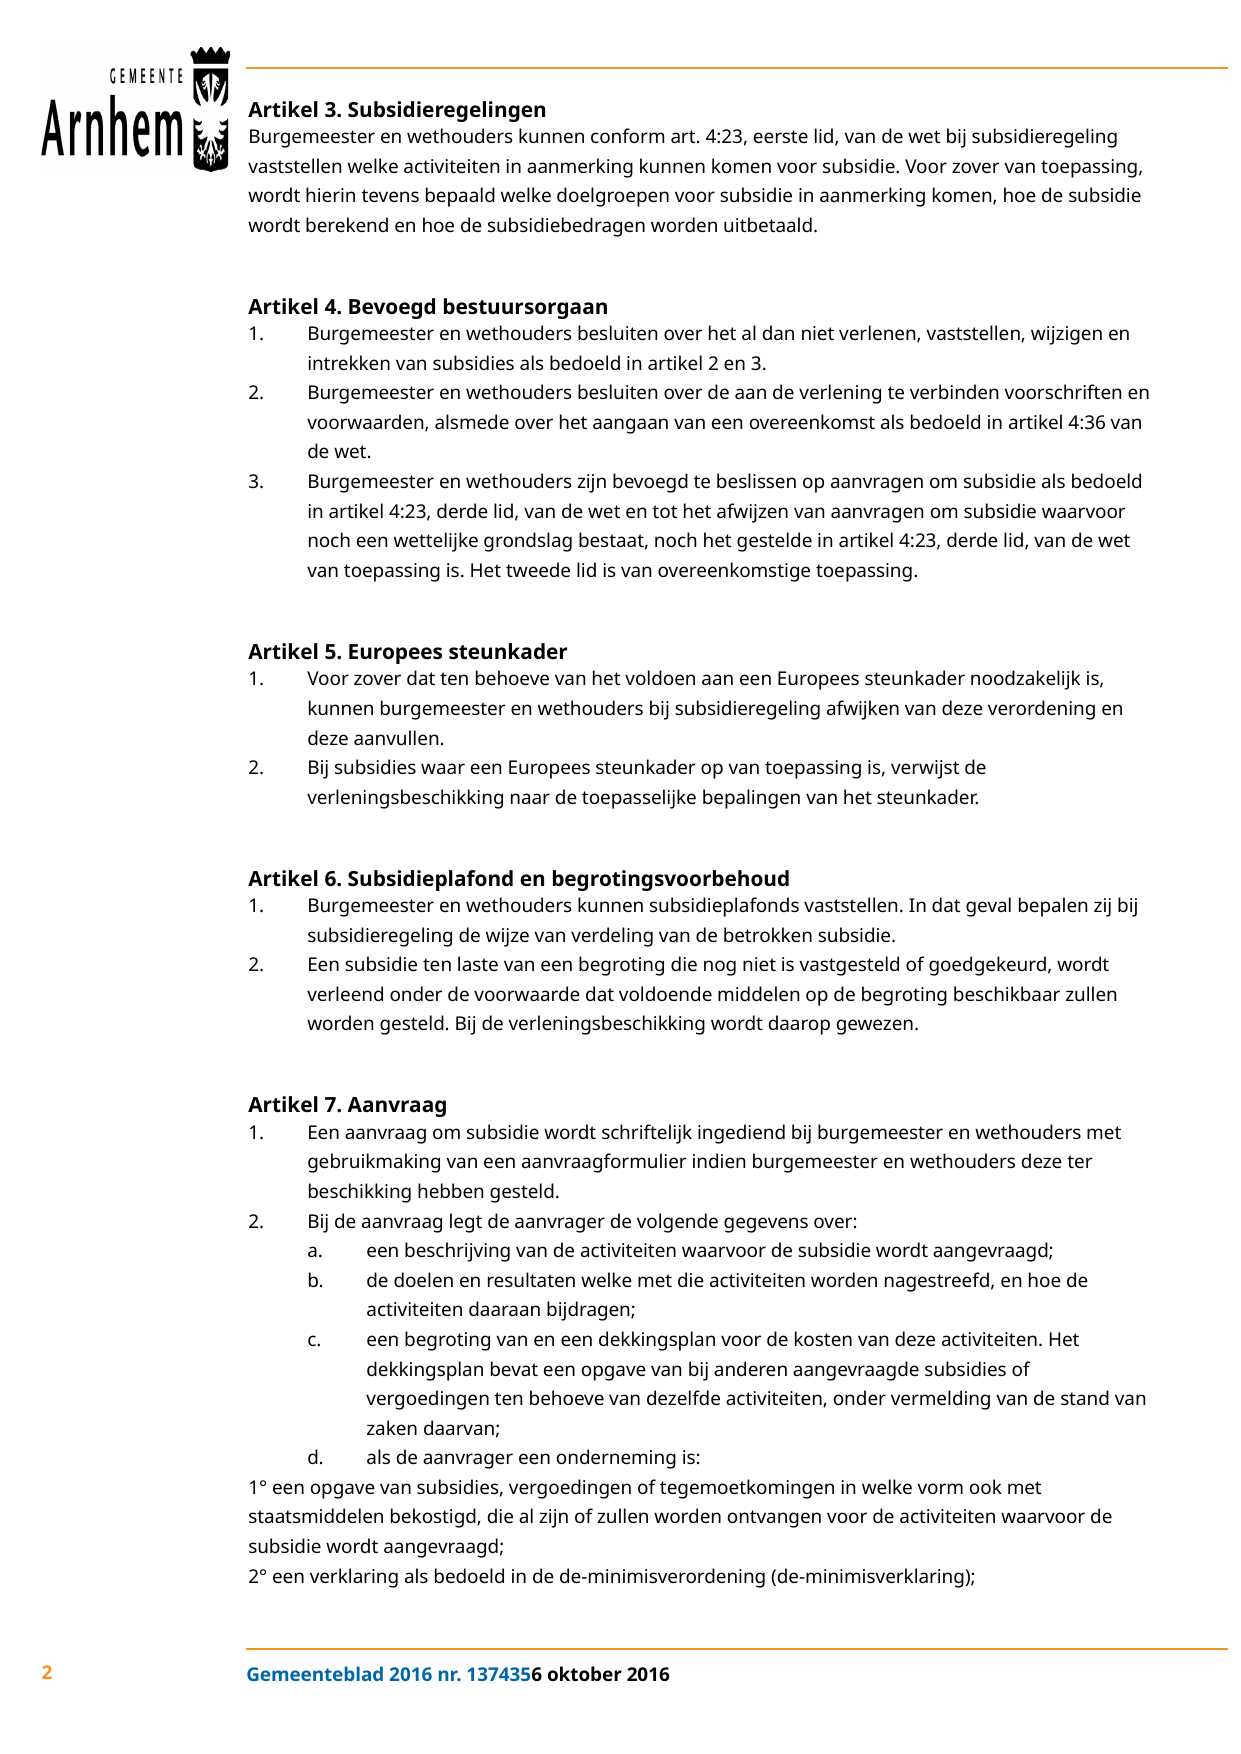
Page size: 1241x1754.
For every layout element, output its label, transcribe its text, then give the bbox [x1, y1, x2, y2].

text Burgemeester en wethouders kunnen conform art. 4:23, eerste lid, van de wet bij subsidieregeling vaststellen welke activiteiten in aanmerking kunnen komen voor subsidie. Voor zover van toepassing, wordt hierin tevens bepaald welke doelgroepen voor subsidie in aanmerking komen, hoe de subsidie wordt berekend en hoe de subsidiebedragen worden uitbetaald. [248, 123, 1152, 238]
list Burgemeester en wethouders kunnen subsidieplafonds vaststellen. In dat geval bepalen zij bij subsidieregeling de wijze van verdeling van de betrokken subsidie. [248, 892, 1152, 948]
list Bij de aanvraag legt de aanvrager de volgende gegevens over: [248, 1208, 1152, 1233]
text Artikel 7. Aanvraag [248, 1091, 1152, 1119]
list Een aanvraag om subsidie wordt schriftelijk ingediend bij burgemeester en wethouders met gebruikmaking van een aanvraagformulier indien burgemeester en wethouders deze ter beschikking hebben gesteld. [248, 1119, 1152, 1204]
text Artikel 4. Bevoegd bestuursorgaan [248, 292, 1152, 320]
list Een subsidie ten laste van een begroting die nog niet is vastgesteld of goedgekeurd, wordt verleend onder de voorwaarde dat voldoende middelen op de begroting beschikbaar zullen worden gesteld. Bij de verleningsbeschikking wordt daarop gewezen. [248, 951, 1152, 1036]
text 2° een verklaring als bedoeld in de de-minimisverordening (de-minimisverklaring); [248, 1563, 1152, 1588]
list Burgemeester en wethouders besluiten over de aan de verlening te verbinden voorschriften en voorwaarden, alsmede over het aangaan van een overeenkomst als bedoeld in artikel 4:36 van de wet. [248, 379, 1152, 464]
list Burgemeester en wethouders zijn bevoegd te beslissen op aanvragen om subsidie als bedoeld in artikel 4:23, derde lid, van de wet en tot het afwijzen van aanvragen om subsidie waarvoor noch een wettelijke grondslag bestaat, noch het gestelde in artikel 4:23, derde lid, van de wet van toepassing is. Het tweede lid is van overeenkomstige toepassing. [248, 468, 1152, 583]
list als de aanvrager een onderneming is: [307, 1444, 1152, 1470]
list een begroting van en een dekkingsplan voor de kosten van deze activiteiten. Het dekkingsplan bevat een opgave van bij anderen aangevraagde subsidies of vergoedingen ten behoeve van dezelfde activiteiten, onder vermelding van de stand van zaken daarvan; [307, 1326, 1152, 1441]
list een beschrijving van de activiteiten waarvoor de subsidie wordt aangevraagd; [307, 1237, 1152, 1263]
list Burgemeester en wethouders besluiten over het al dan niet verlenen, vaststellen, wijzigen en intrekken van subsidies als bedoeld in artikel 2 en 3. [248, 320, 1152, 376]
picture [41, 47, 231, 172]
text Artikel 5. Europees steunkader [248, 637, 1152, 666]
text Artikel 3. Subsidieregelingen [248, 95, 1152, 123]
list Voor zover dat ten behoeve van het voldoen aan een Europees steunkader noodzakelijk is, kunnen burgemeester en wethouders bij subsidieregeling afwijken van deze verordening en deze aanvullen. [248, 666, 1152, 750]
text 1° een opgave van subsidies, vergoedingen of tegemoetkomingen in welke vorm ook met staatsmiddelen bekostigd, die al zijn of zullen worden ontvangen voor de activiteiten waarvoor de subsidie wordt aangevraagd; [248, 1474, 1152, 1559]
list de doelen en resultaten welke met die activiteiten worden nagestreefd, en hoe de activiteiten daaraan bijdragen; [307, 1267, 1152, 1322]
list Bij subsidies waar een Europees steunkader op van toepassing is, verwijst de verleningsbeschikking naar de toepasselijke bepalingen van het steunkader. [248, 754, 1152, 809]
text Artikel 6. Subsidieplafond en begrotingsvoorbehoud [248, 864, 1152, 892]
